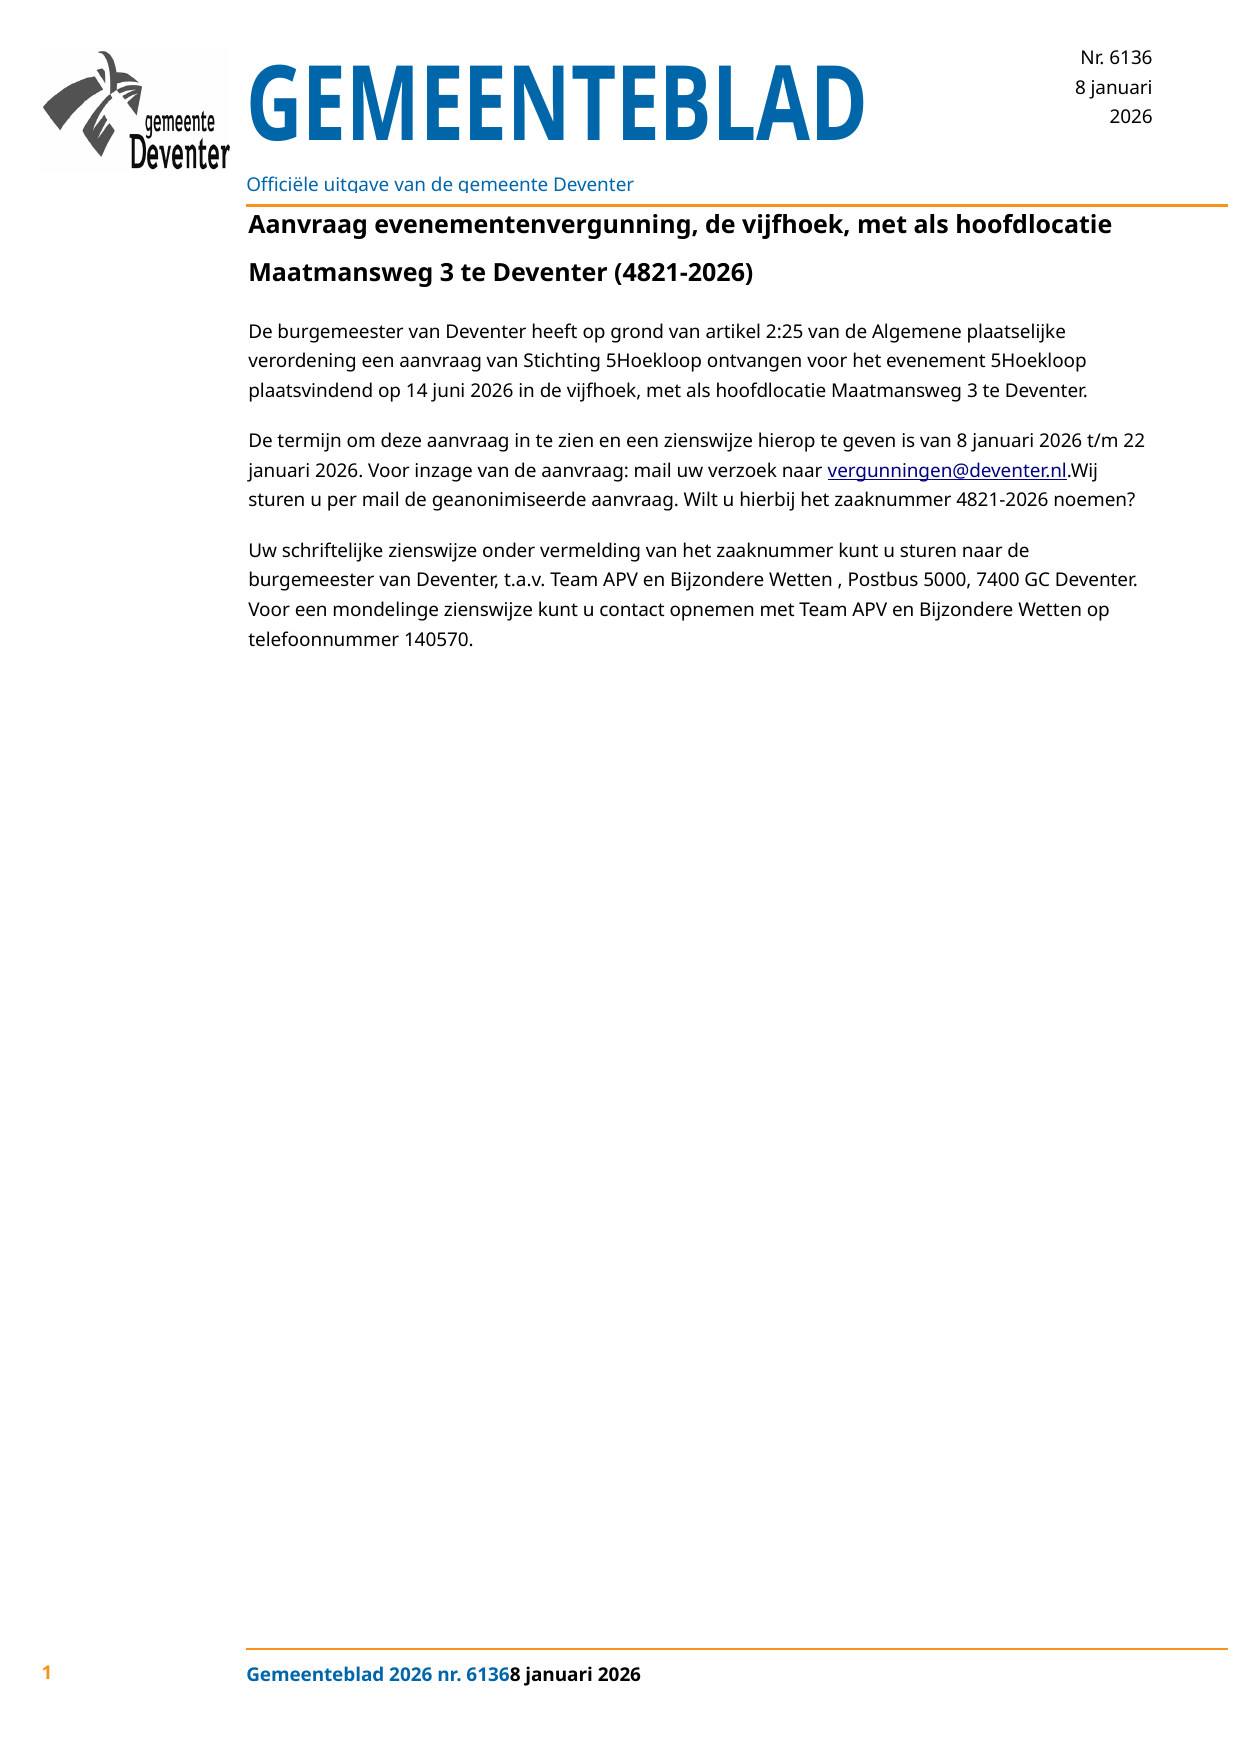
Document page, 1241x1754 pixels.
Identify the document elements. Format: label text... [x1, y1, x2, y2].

text Uw schriftelijke zienswijze onder vermelding van het zaaknummer kunt u sturen naar de burgemeester van Deventer, t.a.v. Team APV en Bijzondere Wetten , Postbus 5000, 7400 GC Deventer. Voor een mondelinge zienswijze kunt u contact opnemen met Team APV en Bijzondere Wetten op telefoonnummer 140570. [248, 537, 1152, 652]
text Aanvraag evenementenvergunning, de vijfhoek, met als hoofdlocatie Maatmansweg 3 te Deventer (4821-2026) [248, 207, 1152, 288]
text De termijn om deze aanvraag in te zien en een zienswijze hierop te geven is van 8 januari 2026 t/m 22 januari 2026. Voor inzage van de aanvraag: mail uw verzoek naar vergunningen@deventer.nl.Wij sturen u per mail de geanonimiseerde aanvraag. Wilt u hierbij het zaaknummer 4821-2026 noemen? [248, 427, 1152, 512]
text De burgemeester van Deventer heeft op grond van artikel 2:25 van de Algemene plaatselijke verordening een aanvraag van Stichting 5Hoekloop ontvangen voor het evenement 5Hoekloop plaatsvindend op 14 juni 2026 in de vijfhoek, met als hoofdlocatie Maatmansweg 3 te Deventer. [248, 318, 1152, 403]
picture [41, 47, 231, 172]
